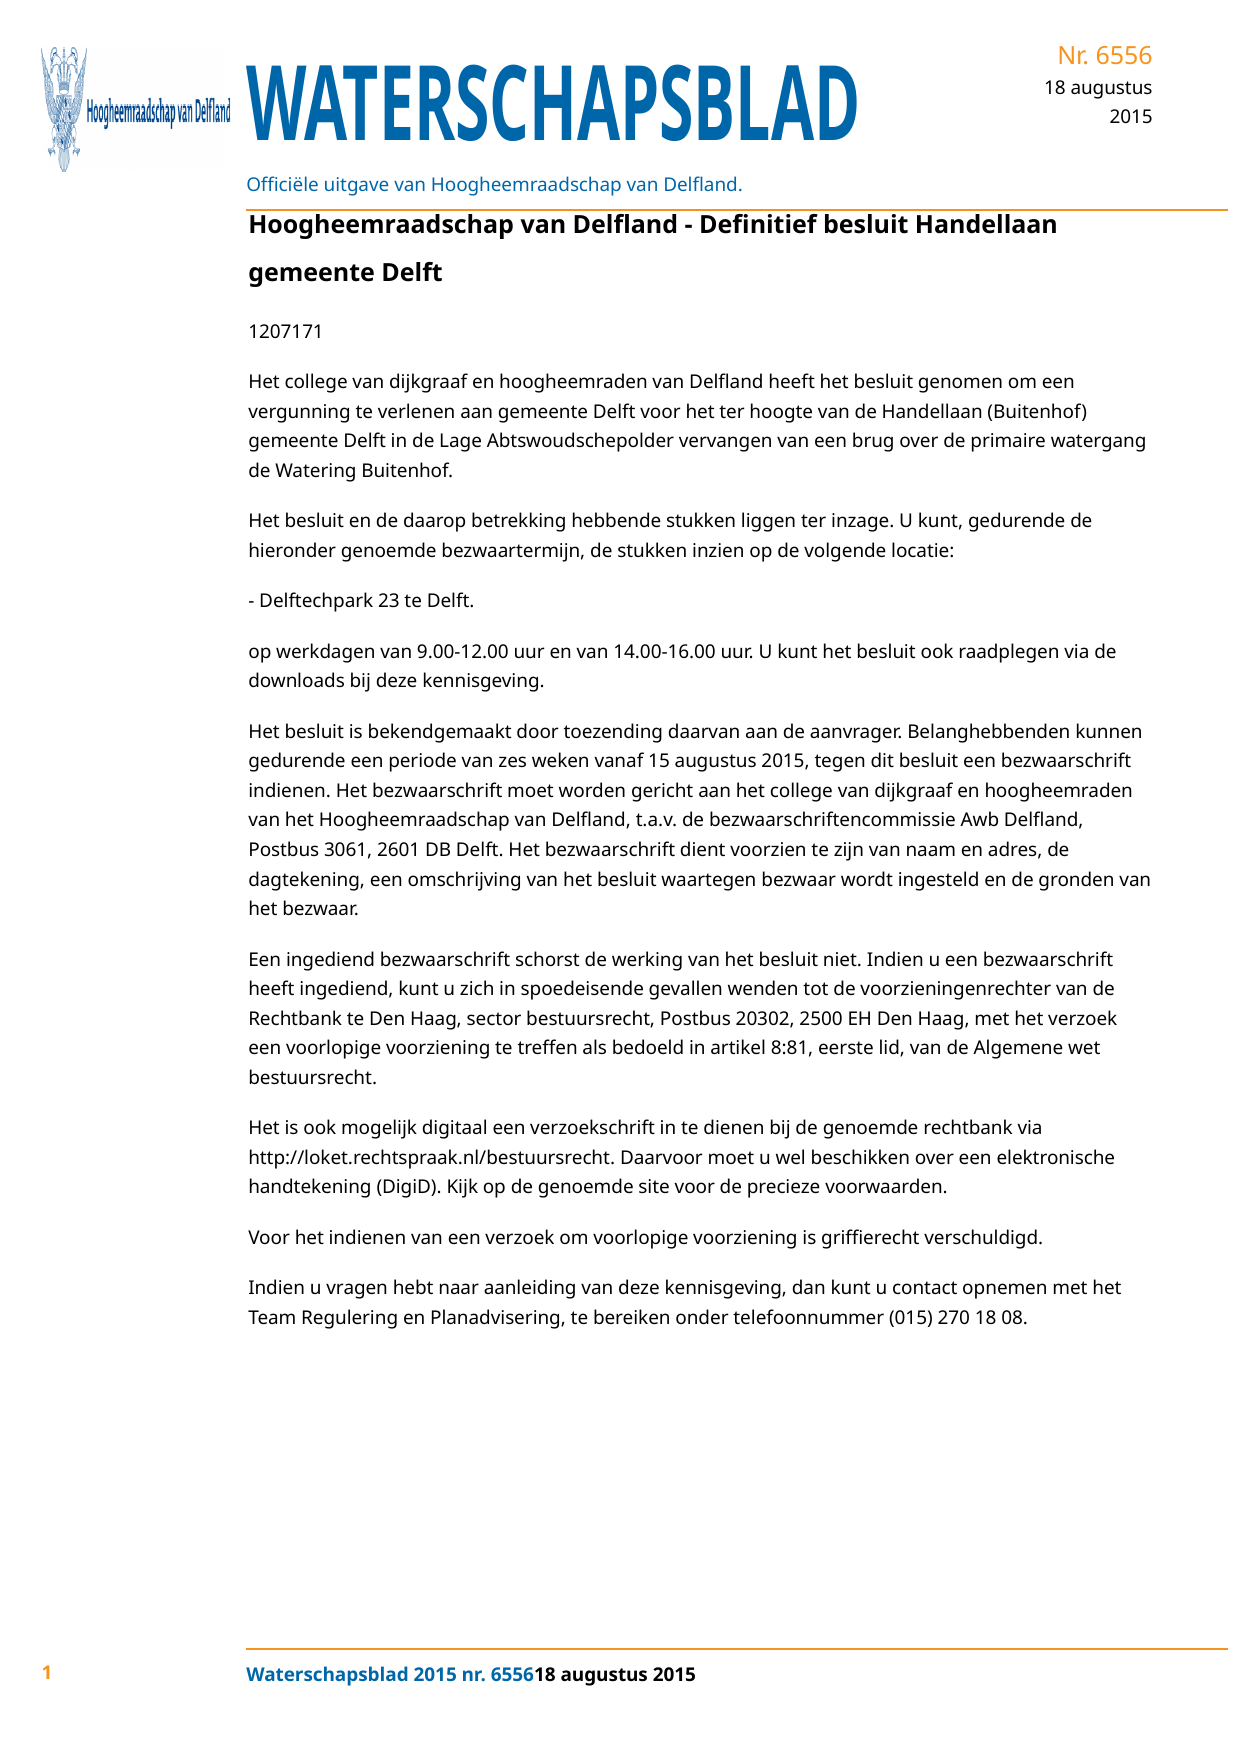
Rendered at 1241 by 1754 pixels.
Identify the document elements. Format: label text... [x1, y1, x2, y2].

text 1207171 [248, 318, 1152, 344]
text op werkdagen van 9.00-12.00 uur en van 14.00-16.00 uur. U kunt het besluit ook raadplegen via de downloads bij deze kennisgeving. [248, 638, 1152, 693]
text Het besluit en de daarop betrekking hebbende stukken liggen ter inzage. U kunt, gedurende de hieronder genoemde bezwaartermijn, de stukken inzien op de volgende locatie: [248, 507, 1152, 563]
text Het is ook mogelijk digitaal een verzoekschrift in te dienen bij de genoemde rechtbank via http://loket.rechtspraak.nl/bestuursrecht. Daarvoor moet u wel beschikken over een elektronische handtekening (DigiD). Kijk op de genoemde site voor de precieze voorwaarden. [248, 1114, 1152, 1199]
text Hoogheemraadschap van Delfland - Definitief besluit Handellaan gemeente Delft [248, 211, 1152, 288]
picture [41, 47, 231, 172]
text - Delftechpark 23 te Delft. [248, 587, 1152, 613]
text Het college van dijkgraaf en hoogheemraden van Delfland heeft het besluit genomen om een vergunning te verlenen aan gemeente Delft voor het ter hoogte van de Handellaan (Buitenhof) gemeente Delft in de Lage Abtswoudschepolder vervangen van een brug over de primaire watergang de Watering Buitenhof. [248, 368, 1152, 483]
text Indien u vragen hebt naar aanleiding van deze kennisgeving, dan kunt u contact opnemen met het Team Regulering en Planadvisering, te bereiken onder telefoonnummer (015) 270 18 08. [248, 1274, 1152, 1330]
text Voor het indienen van een verzoek om voorlopige voorziening is griffierecht verschuldigd. [248, 1224, 1152, 1250]
text Een ingediend bezwaarschrift schorst de werking van het besluit niet. Indien u een bezwaarschrift heeft ingediend, kunt u zich in spoedeisende gevallen wenden tot de voorzieningenrechter van de Rechtbank te Den Haag, sector bestuursrecht, Postbus 20302, 2500 EH Den Haag, met het verzoek een voorlopige voorziening te treffen als bedoeld in artikel 8:81, eerste lid, van de Algemene wet bestuursrecht. [248, 946, 1152, 1090]
text Het besluit is bekendgemaakt door toezending daarvan aan de aanvrager. Belanghebbenden kunnen gedurende een periode van zes weken vanaf 15 augustus 2015, tegen dit besluit een bezwaarschrift indienen. Het bezwaarschrift moet worden gericht aan het college van dijkgraaf en hoogheemraden van het Hoogheemraadschap van Delfland, t.a.v. de bezwaarschriftencommissie Awb Delfland, Postbus 3061, 2601 DB Delft. Het bezwaarschrift dient voorzien te zijn van naam en adres, de dagtekening, een omschrijving van het besluit waartegen bezwaar wordt ingesteld en de gronden van het bezwaar. [248, 718, 1152, 921]
